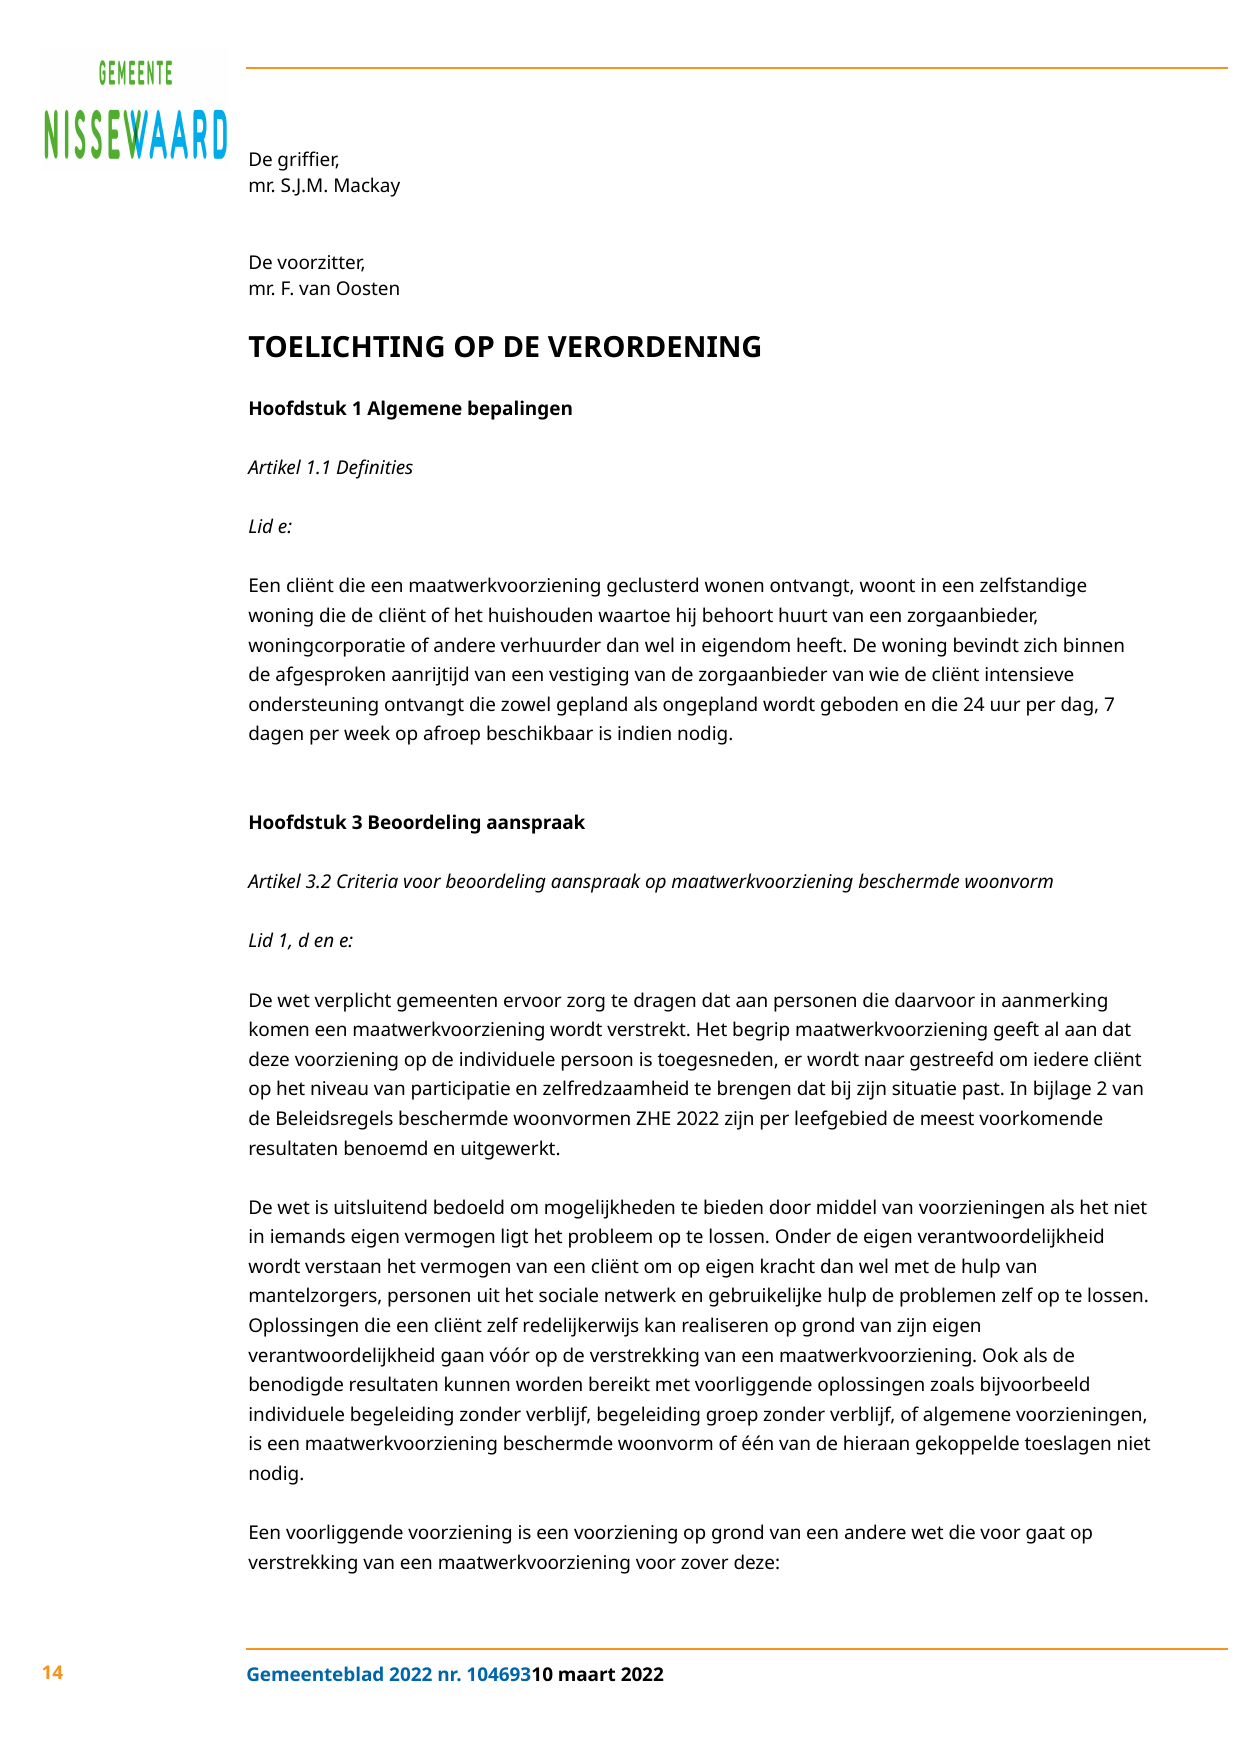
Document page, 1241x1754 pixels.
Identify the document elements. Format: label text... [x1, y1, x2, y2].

text Hoofdstuk 3 Beoordeling aanspraak [248, 809, 1152, 835]
text Lid 1, d en e: [248, 928, 1152, 953]
text De voorzitter, [248, 249, 1152, 275]
text Artikel 3.2 Criteria voor beoordeling aanspraak op maatwerkvoorziening beschermde woonvorm [248, 868, 1152, 894]
text De wet verplicht gemeenten ervoor zorg te dragen dat aan personen die daarvoor in aanmerking komen een maatwerkvoorziening wordt verstrekt. Het begrip maatwerkvoorziening geeft al aan dat deze voorziening op de individuele persoon is toegesneden, er wordt naar gestreefd om iedere cliënt op het niveau van participatie en zelfredzaamheid te brengen dat bij zijn situatie past. In bijlage 2 van de Beleidsregels beschermde woonvormen ZHE 2022 zijn per leefgebied de meest voorkomende resultaten benoemd en uitgewerkt. [248, 987, 1152, 1161]
text De wet is uitsluitend bedoeld om mogelijkheden te bieden door middel van voorzieningen als het niet in iemands eigen vermogen ligt het probleem op te lossen. Onder de eigen verantwoordelijkheid wordt verstaan het vermogen van een cliënt om op eigen kracht dan wel met de hulp van mantelzorgers, personen uit het sociale netwerk en gebruikelijke hulp de problemen zelf op te lossen. Oplossingen die een cliënt zelf redelijkerwijs kan realiseren op grond van zijn eigen verantwoordelijkheid gaan vóór op de verstrekking van een maatwerkvoorziening. Ook als de benodigde resultaten kunnen worden bereikt met voorliggende oplossingen zoals bijvoorbeeld individuele begeleiding zonder verblijf, begeleiding groep zonder verblijf, of algemene voorzieningen, is een maatwerkvoorziening beschermde woonvorm of één van de hieraan gekoppelde toeslagen niet nodig. [248, 1194, 1152, 1486]
picture [41, 47, 231, 172]
text Artikel 1.1 Definities [248, 454, 1152, 480]
text Een cliënt die een maatwerkvoorziening geclusterd wonen ontvangt, woont in een zelfstandige woning die de cliënt of het huishouden waartoe hij behoort huurt van een zorgaanbieder, woningcorporatie of andere verhuurder dan wel in eigendom heeft. De woning bevindt zich binnen de afgesproken aanrijtijd van een vestiging van de zorgaanbieder van wie de cliënt intensieve ondersteuning ontvangt die zowel gepland als ongepland wordt geboden en die 24 uur per dag, 7 dagen per week op afroep beschikbaar is indien nodig. [248, 573, 1152, 746]
text Een voorliggende voorziening is een voorziening op grond van een andere wet die voor gaat op verstrekking van een maatwerkvoorziening voor zover deze: [248, 1519, 1152, 1575]
text mr. S.J.M. Mackay [248, 172, 1152, 198]
text De griffier, [248, 146, 1152, 172]
text Lid e: [248, 513, 1152, 539]
text Hoofdstuk 1 Algemene bepalingen [248, 395, 1152, 421]
text mr. F. van Oosten [248, 275, 1152, 301]
text TOELICHTING OP DE VERORDENING [248, 326, 1152, 366]
